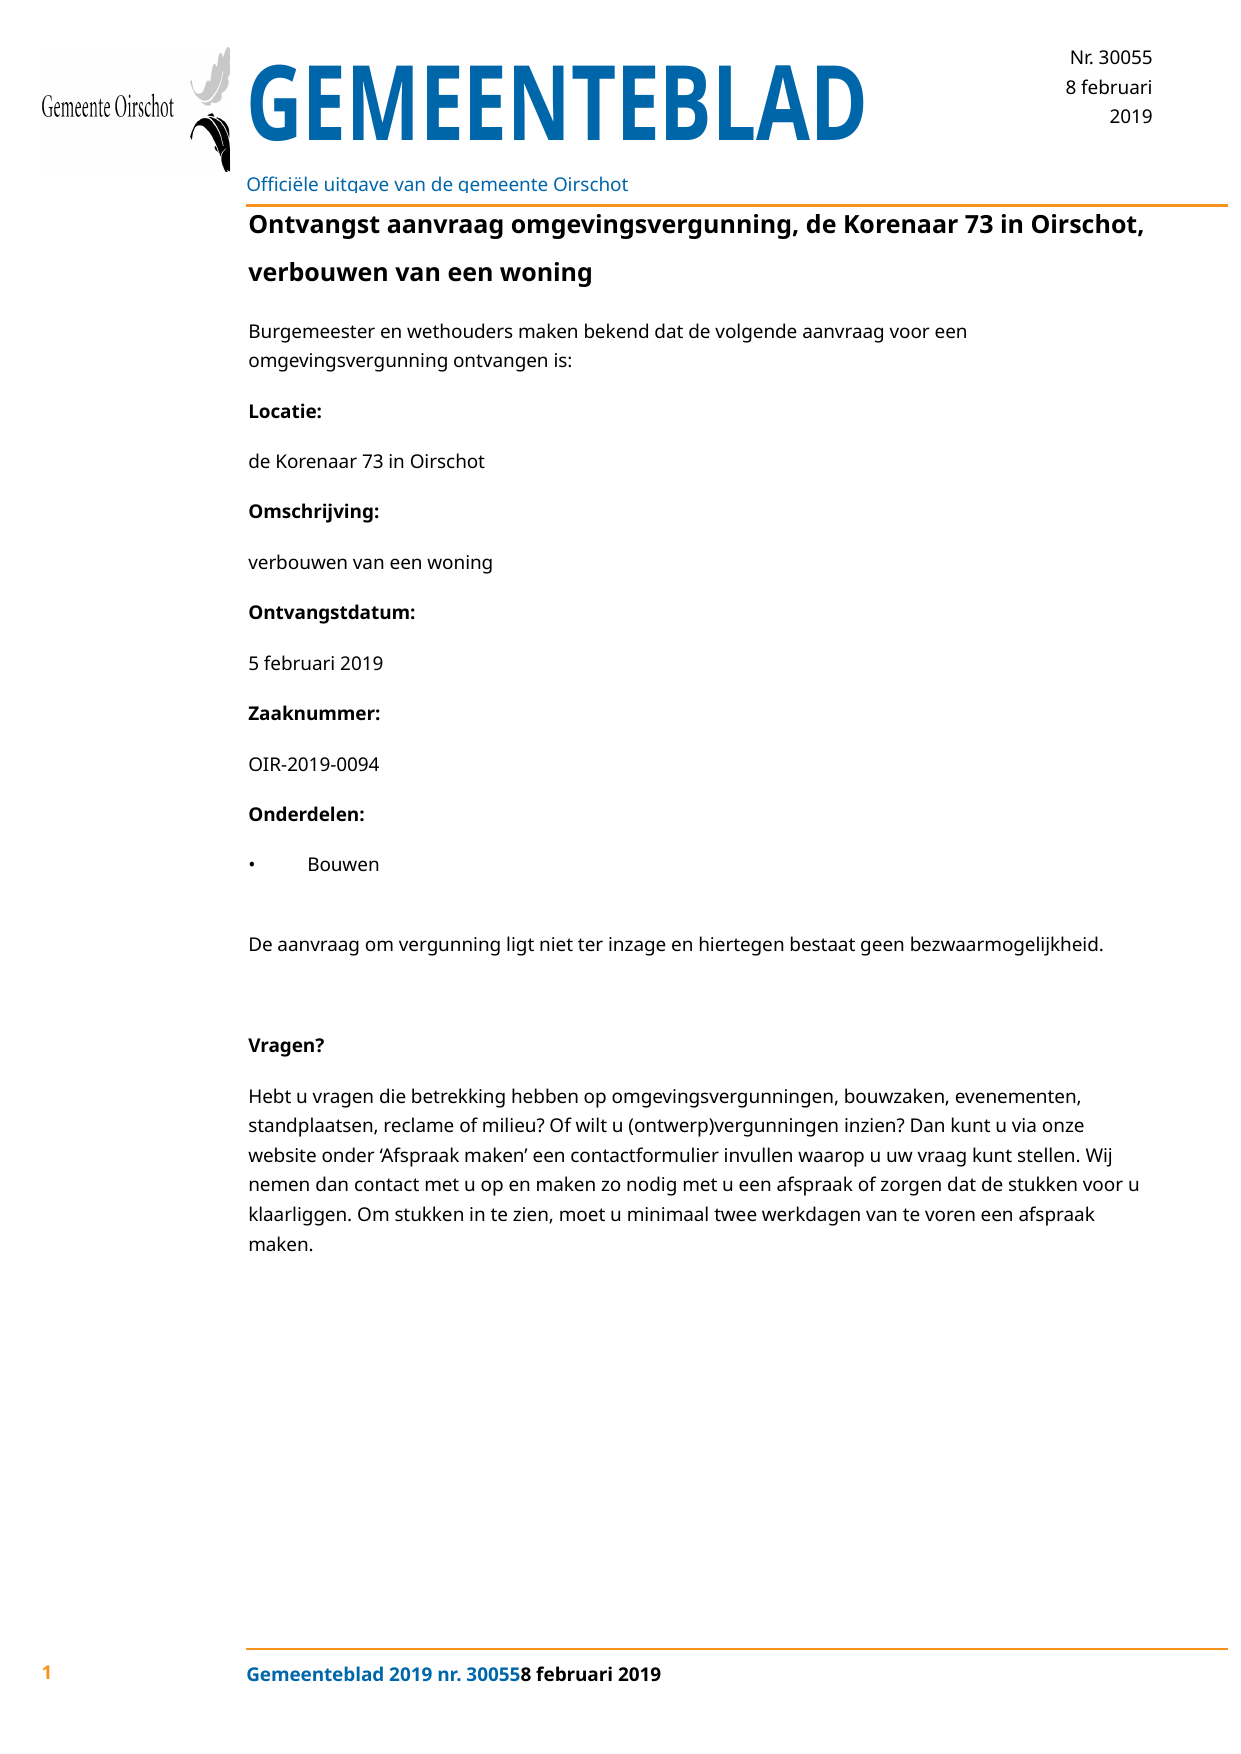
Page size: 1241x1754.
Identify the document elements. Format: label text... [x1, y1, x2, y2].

text Hebt u vragen die betrekking hebben op omgevingsvergunningen, bouwzaken, evenementen, standplaatsen, reclame of milieu? Of wilt u (ontwerp)vergunningen inzien? Dan kunt u via onze website onder ‘Afspraak maken’ een contactformulier invullen waarop u uw vraag kunt stellen. Wij nemen dan contact met u op en maken zo nodig met u een afspraak of zorgen dat de stukken voor u klaarliggen. Om stukken in te zien, moet u minimaal twee werkdagen van te voren een afspraak maken. [248, 1083, 1152, 1257]
picture [41, 47, 231, 172]
text 5 februari 2019 [248, 650, 1152, 676]
text Vragen? [248, 1032, 1152, 1058]
text Onderdelen: [248, 801, 1152, 827]
text Omschrijving: [248, 499, 1152, 524]
text Burgemeester en wethouders maken bekend dat de volgende aanvraag voor een omgevingsvergunning ontvangen is: [248, 318, 1152, 373]
text OIR-2019-0094 [248, 751, 1152, 777]
list Bouwen [248, 852, 1152, 877]
text verbouwen van een woning [248, 549, 1152, 575]
text Ontvangst aanvraag omgevingsvergunning, de Korenaar 73 in Oirschot, verbouwen van een woning [248, 207, 1152, 288]
text De aanvraag om vergunning ligt niet ter inzage en hiertegen bestaat geen bezwaarmogelijkheid. [248, 932, 1152, 957]
text Zaaknummer: [248, 700, 1152, 726]
text Ontvangstdatum: [248, 599, 1152, 625]
text de Korenaar 73 in Oirschot [248, 448, 1152, 474]
text Locatie: [248, 398, 1152, 424]
